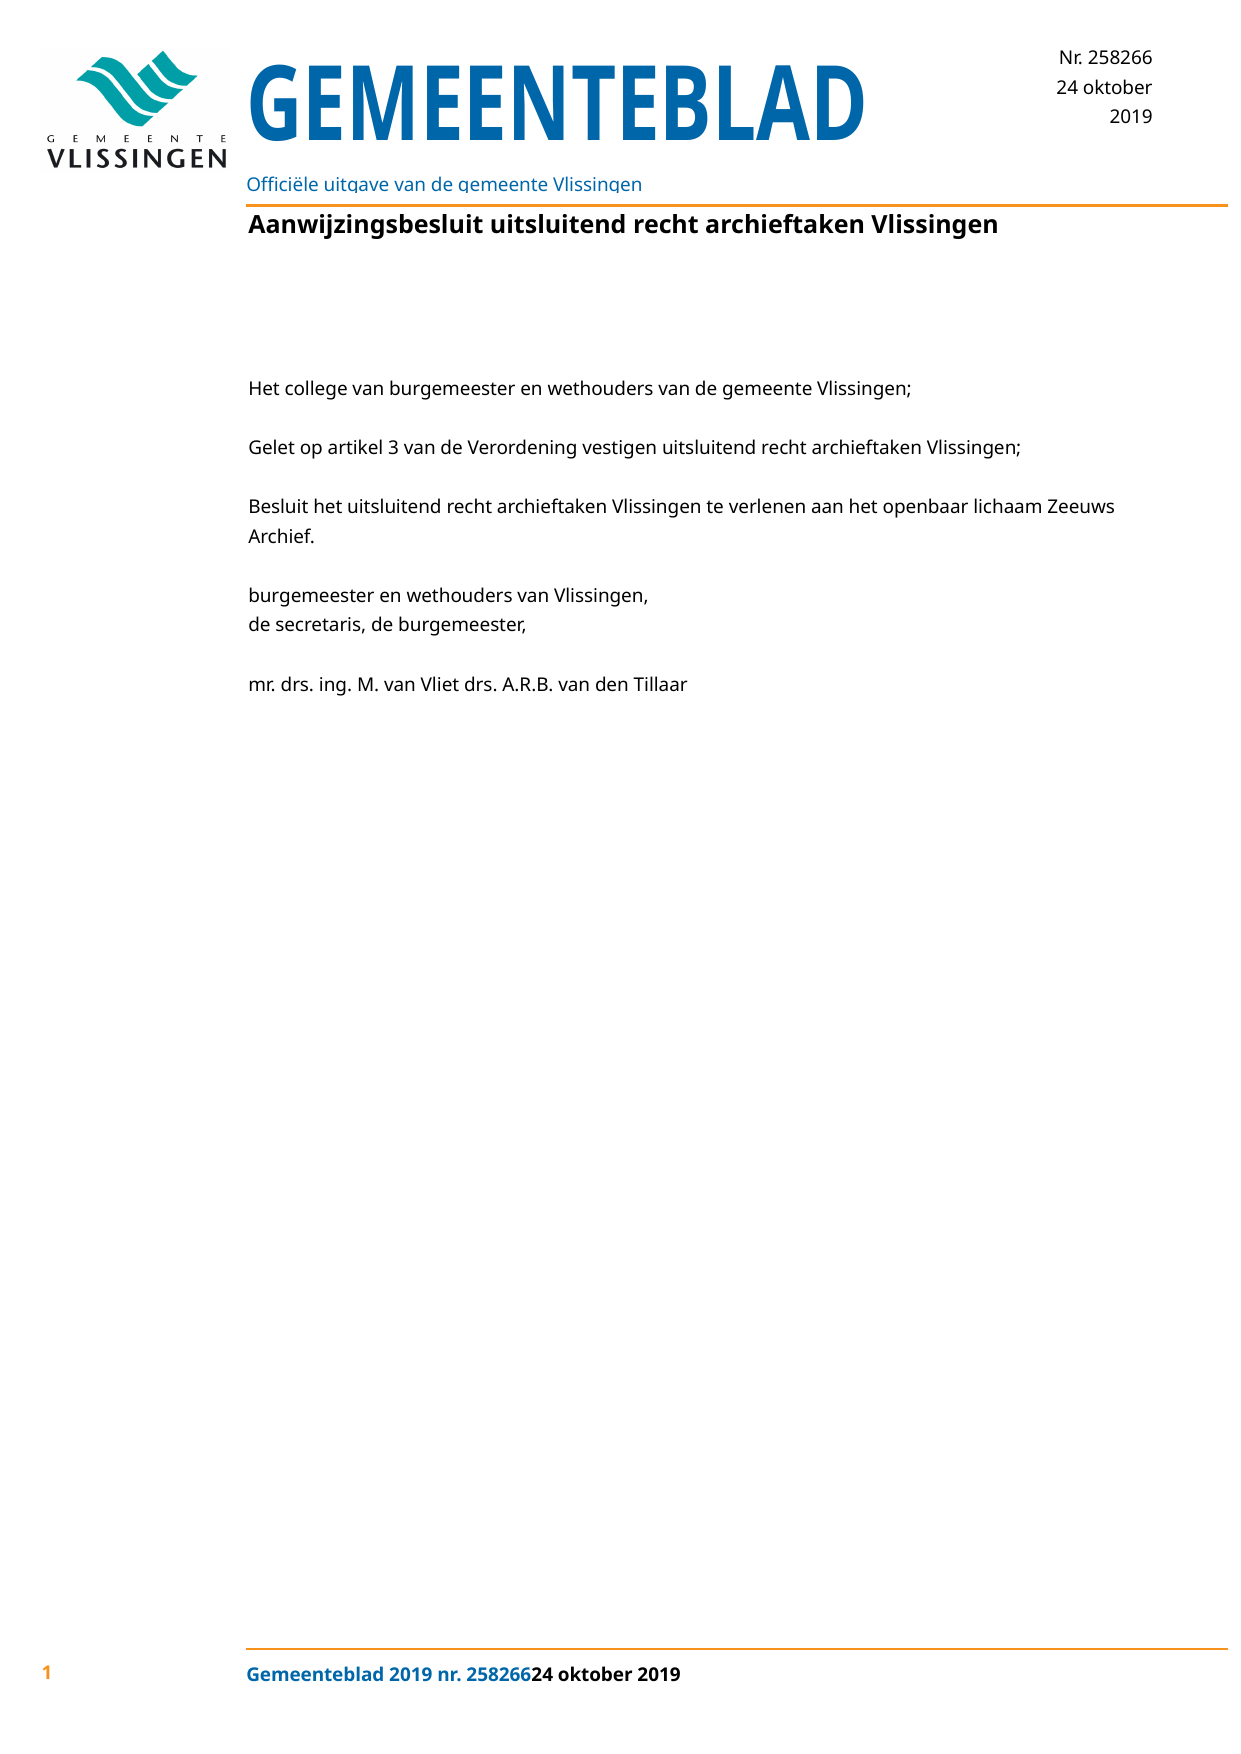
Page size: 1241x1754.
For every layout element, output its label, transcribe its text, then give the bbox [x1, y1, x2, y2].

text Aanwijzingsbesluit uitsluitend recht archieftaken Vlissingen [248, 207, 1152, 241]
picture [41, 47, 231, 172]
text mr. drs. ing. M. van Vliet drs. A.R.B. van den Tillaar [248, 671, 1152, 696]
text Besluit het uitsluitend recht archieftaken Vlissingen te verlenen aan het openbaar lichaam Zeeuws Archief. [248, 493, 1152, 548]
text Het college van burgemeester en wethouders van de gemeente Vlissingen; [248, 375, 1152, 401]
text burgemeester en wethouders van Vlissingen, [248, 582, 1152, 608]
text de secretaris, de burgemeester, [248, 612, 1152, 637]
text Gelet op artikel 3 van de Verordening vestigen uitsluitend recht archieftaken Vlissingen; [248, 434, 1152, 460]
